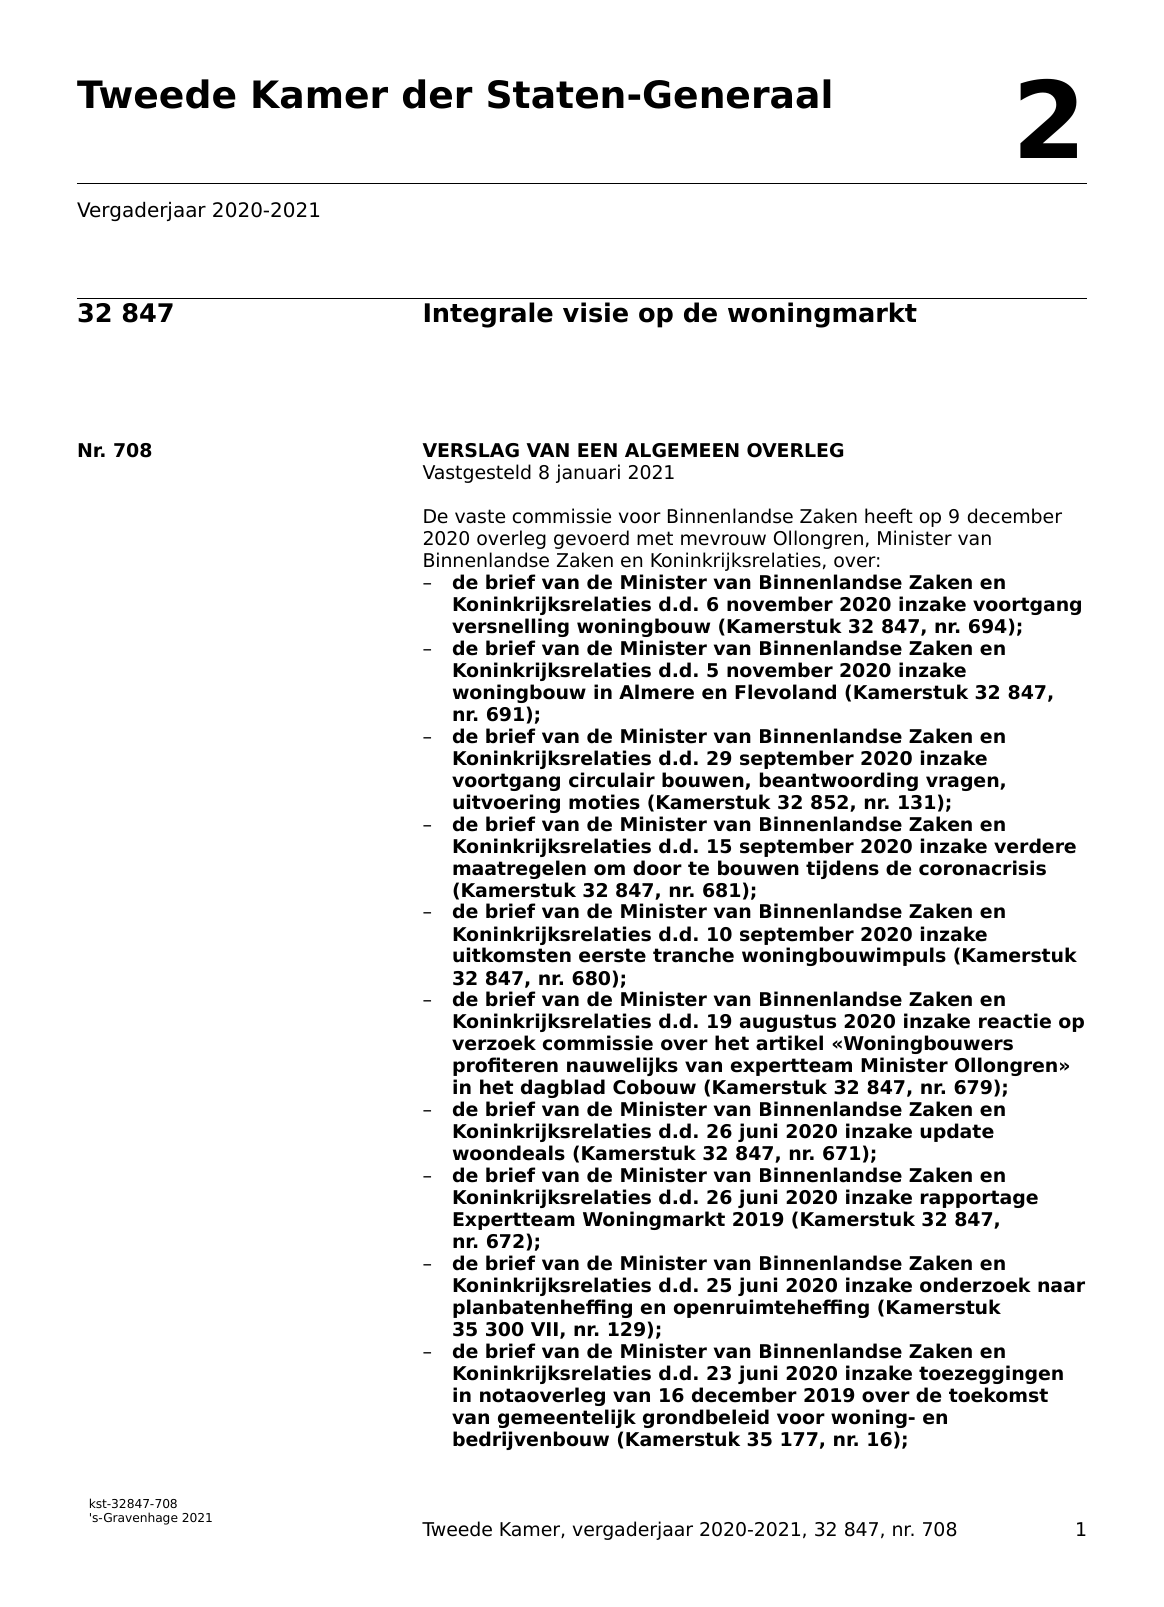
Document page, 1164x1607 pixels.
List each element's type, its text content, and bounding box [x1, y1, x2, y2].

text De vaste commissie voor Binnenlandse Zaken heeft op 9 december 2020 overleg gevoerd met mevrouw Ollongren, Minister van Binnenlandse Zaken en Koninkrijksrelaties, over: [422, 506, 1087, 572]
table_header Tweede Kamer der Staten-Generaal [77, 59, 886, 183]
text – de brief van de Minister van Binnenlandse Zaken en Koninkrijksrelaties d.d. 6 november 2020 inzake voortgang versnelling woningbouw (Kamerstuk 32 847, nr. 694); [422, 572, 1087, 638]
text – de brief van de Minister van Binnenlandse Zaken en Koninkrijksrelaties d.d. 26 juni 2020 inzake update woondeals (Kamerstuk 32 847, nr. 671); [422, 1099, 1087, 1165]
text – de brief van de Minister van Binnenlandse Zaken en Koninkrijksrelaties d.d. 29 september 2020 inzake voortgang circulair bouwen, beantwoording vragen, uitvoering moties (Kamerstuk 32 852, nr. 131); [422, 726, 1087, 813]
subtitle Nr. 708 VERSLAG VAN EEN ALGEMEEN OVERLEG [77, 440, 1087, 462]
table_cell Vergaderjaar 2020-2021 [77, 184, 1087, 298]
table_header 2 [886, 59, 1087, 183]
subtitle 32 847 Integrale visie op de woningmarkt [77, 299, 1087, 329]
text – de brief van de Minister van Binnenlandse Zaken en Koninkrijksrelaties d.d. 15 september 2020 inzake verdere maatregelen om door te bouwen tijdens de coronacrisis (Kamerstuk 32 847, nr. 681); [422, 813, 1087, 901]
text – de brief van de Minister van Binnenlandse Zaken en Koninkrijksrelaties d.d. 5 november 2020 inzake woningbouw in Almere en Flevoland (Kamerstuk 32 847, nr. 691); [422, 638, 1087, 726]
text – de brief van de Minister van Binnenlandse Zaken en Koninkrijksrelaties d.d. 23 juni 2020 inzake toezeggingen in notaoverleg van 16 december 2019 over de toekomst van gemeentelijk grondbeleid voor woning- en bedrijvenbouw (Kamerstuk 35 177, nr. 16); [422, 1341, 1087, 1451]
text – de brief van de Minister van Binnenlandse Zaken en Koninkrijksrelaties d.d. 10 september 2020 inzake uitkomsten eerste tranche woningbouwimpuls (Kamerstuk 32 847, nr. 680); [422, 901, 1087, 989]
text – de brief van de Minister van Binnenlandse Zaken en Koninkrijksrelaties d.d. 26 juni 2020 inzake rapportage Expertteam Woningmarkt 2019 (Kamerstuk 32 847, nr. 672); [422, 1165, 1087, 1253]
text – de brief van de Minister van Binnenlandse Zaken en Koninkrijksrelaties d.d. 19 augustus 2020 inzake reactie op verzoek commissie over het artikel «Woningbouwers profiteren nauwelijks van expertteam Minister Ollongren» in het dagblad Cobouw (Kamerstuk 32 847, nr. 679); [422, 989, 1087, 1099]
text kst-32847-708 [88, 1497, 323, 1511]
text 's-Gravenhage 2021 [88, 1511, 323, 1525]
text – de brief van de Minister van Binnenlandse Zaken en Koninkrijksrelaties d.d. 25 juni 2020 inzake onderzoek naar planbatenheffing en openruimteheffing (Kamerstuk 35 300 VII, nr. 129); [422, 1253, 1087, 1341]
text Vastgesteld 8 januari 2021 [422, 462, 1087, 484]
